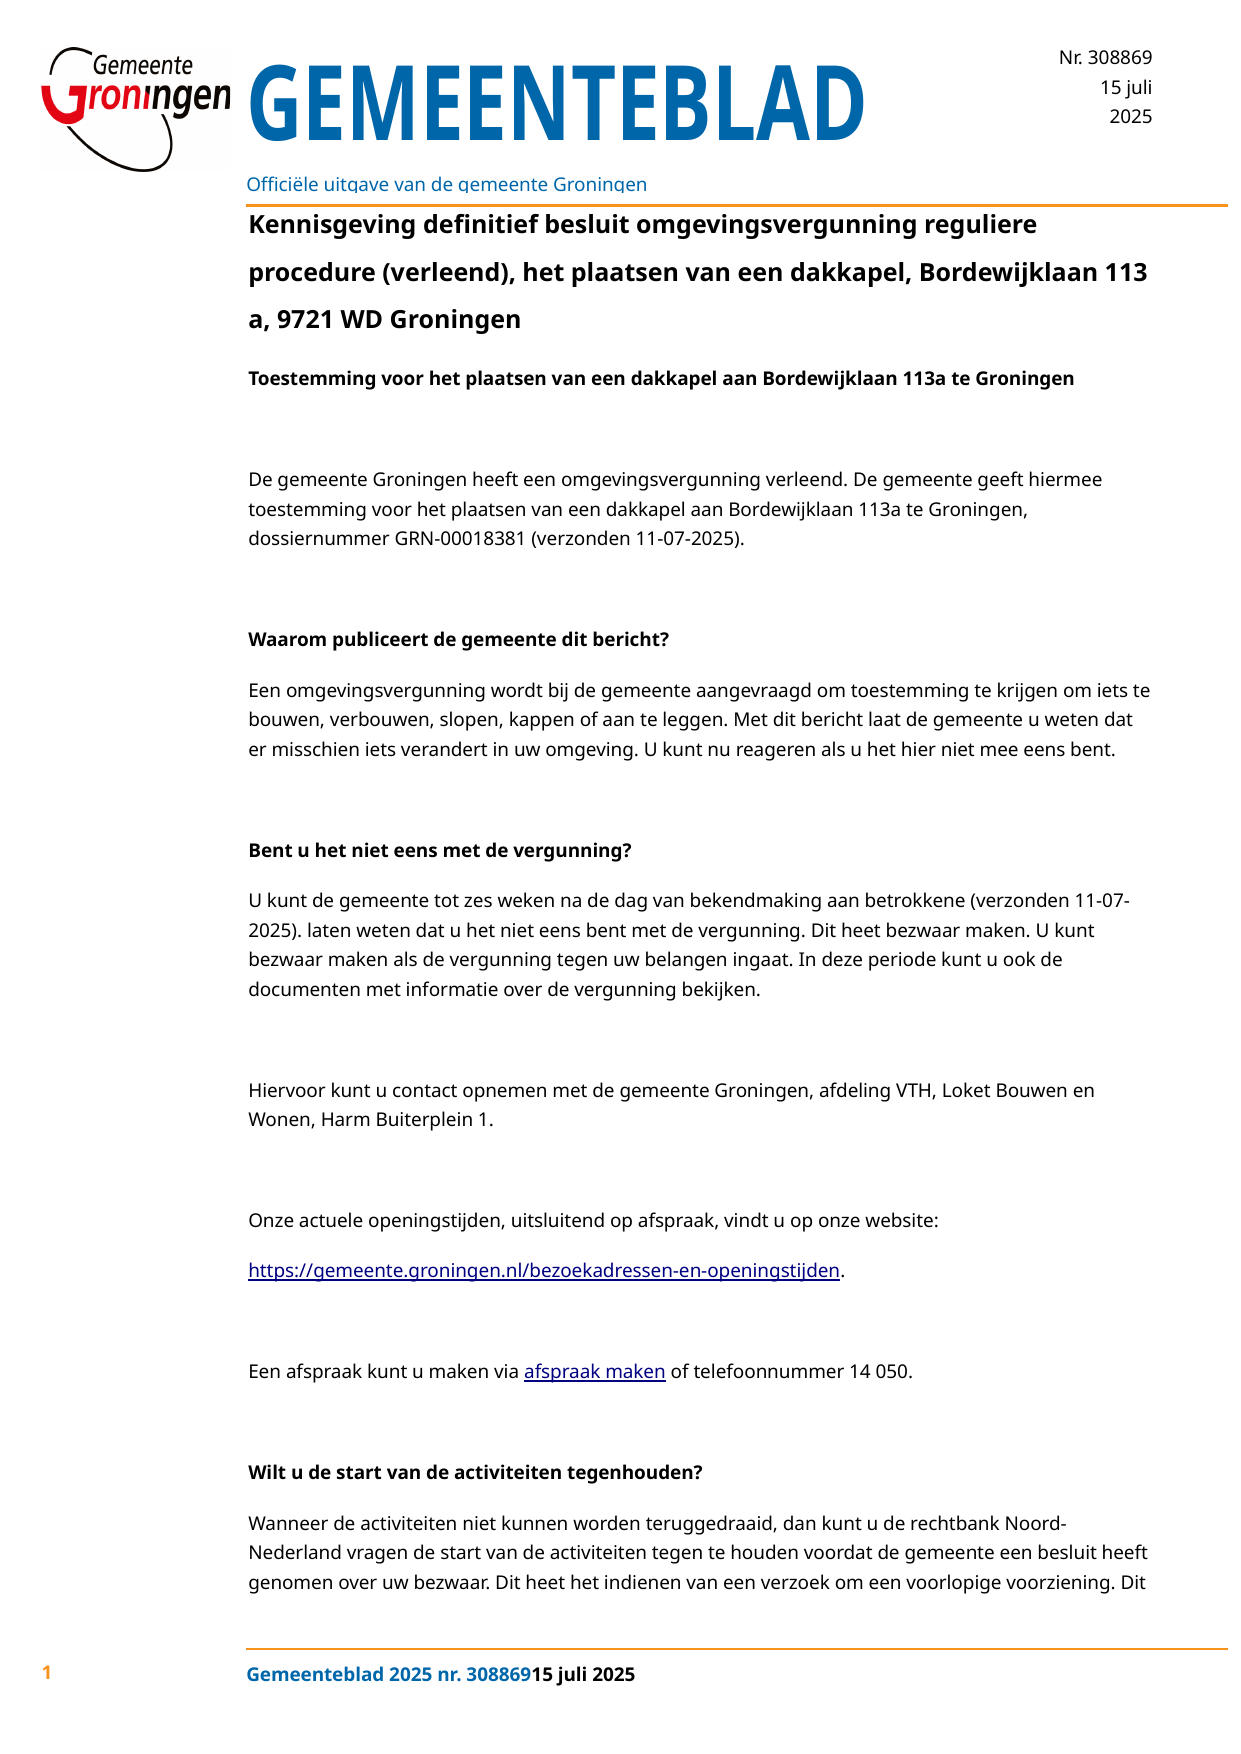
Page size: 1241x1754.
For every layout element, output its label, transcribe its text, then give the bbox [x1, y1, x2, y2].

text Onze actuele openingstijden, uitsluitend op afspraak, vindt u op onze website: [248, 1207, 1152, 1233]
text Wanneer de activiteiten niet kunnen worden teruggedraaid, dan kunt u de rechtbank Noord-Nederland vragen de start van de activiteiten tegen te houden voordat de gemeente een besluit heeft genomen over uw bezwaar. Dit heet het indienen van een verzoek om een voorlopige voorziening. Dit [248, 1510, 1152, 1594]
text https://gemeente.groningen.nl/bezoekadressen-en-openingstijden. [248, 1258, 1152, 1283]
text Hiervoor kunt u contact opnemen met de gemeente Groningen, afdeling VTH, Loket Bouwen en Wonen, Harm Buiterplein 1. [248, 1077, 1152, 1132]
text Kennisgeving definitief besluit omgevingsvergunning reguliere procedure (verleend), het plaatsen van een dakkapel, Bordewijklaan 113 a, 9721 WD Groningen [248, 207, 1152, 336]
text De gemeente Groningen heeft een omgevingsvergunning verleend. De gemeente geeft hiermee toestemming voor het plaatsen van een dakkapel aan Bordewijklaan 113a te Groningen, dossiernummer GRN-00018381 (verzonden 11-07-2025). [248, 466, 1152, 551]
picture [41, 47, 231, 172]
text Wilt u de start van de activiteiten tegenhouden? [248, 1459, 1152, 1485]
text Bent u het niet eens met de vergunning? [248, 837, 1152, 862]
text Toestemming voor het plaatsen van een dakkapel aan Bordewijklaan 113a te Groningen [248, 366, 1152, 391]
text U kunt de gemeente tot zes weken na de dag van bekendmaking aan betrokkene (verzonden 11-07-2025). laten weten dat u het niet eens bent met de vergunning. Dit heet bezwaar maken. U kunt bezwaar maken als de vergunning tegen uw belangen ingaat. In deze periode kunt u ook de documenten met informatie over de vergunning bekijken. [248, 887, 1152, 1002]
text Waarom publiceert de gemeente dit bericht? [248, 626, 1152, 652]
text Een omgevingsvergunning wordt bij de gemeente aangevraagd om toestemming te krijgen om iets te bouwen, verbouwen, slopen, kappen of aan te leggen. Met dit bericht laat de gemeente u weten dat er misschien iets verandert in uw omgeving. U kunt nu reageren als u het hier niet mee eens bent. [248, 677, 1152, 762]
text Een afspraak kunt u maken via afspraak maken of telefoonnummer 14 050. [248, 1358, 1152, 1384]
